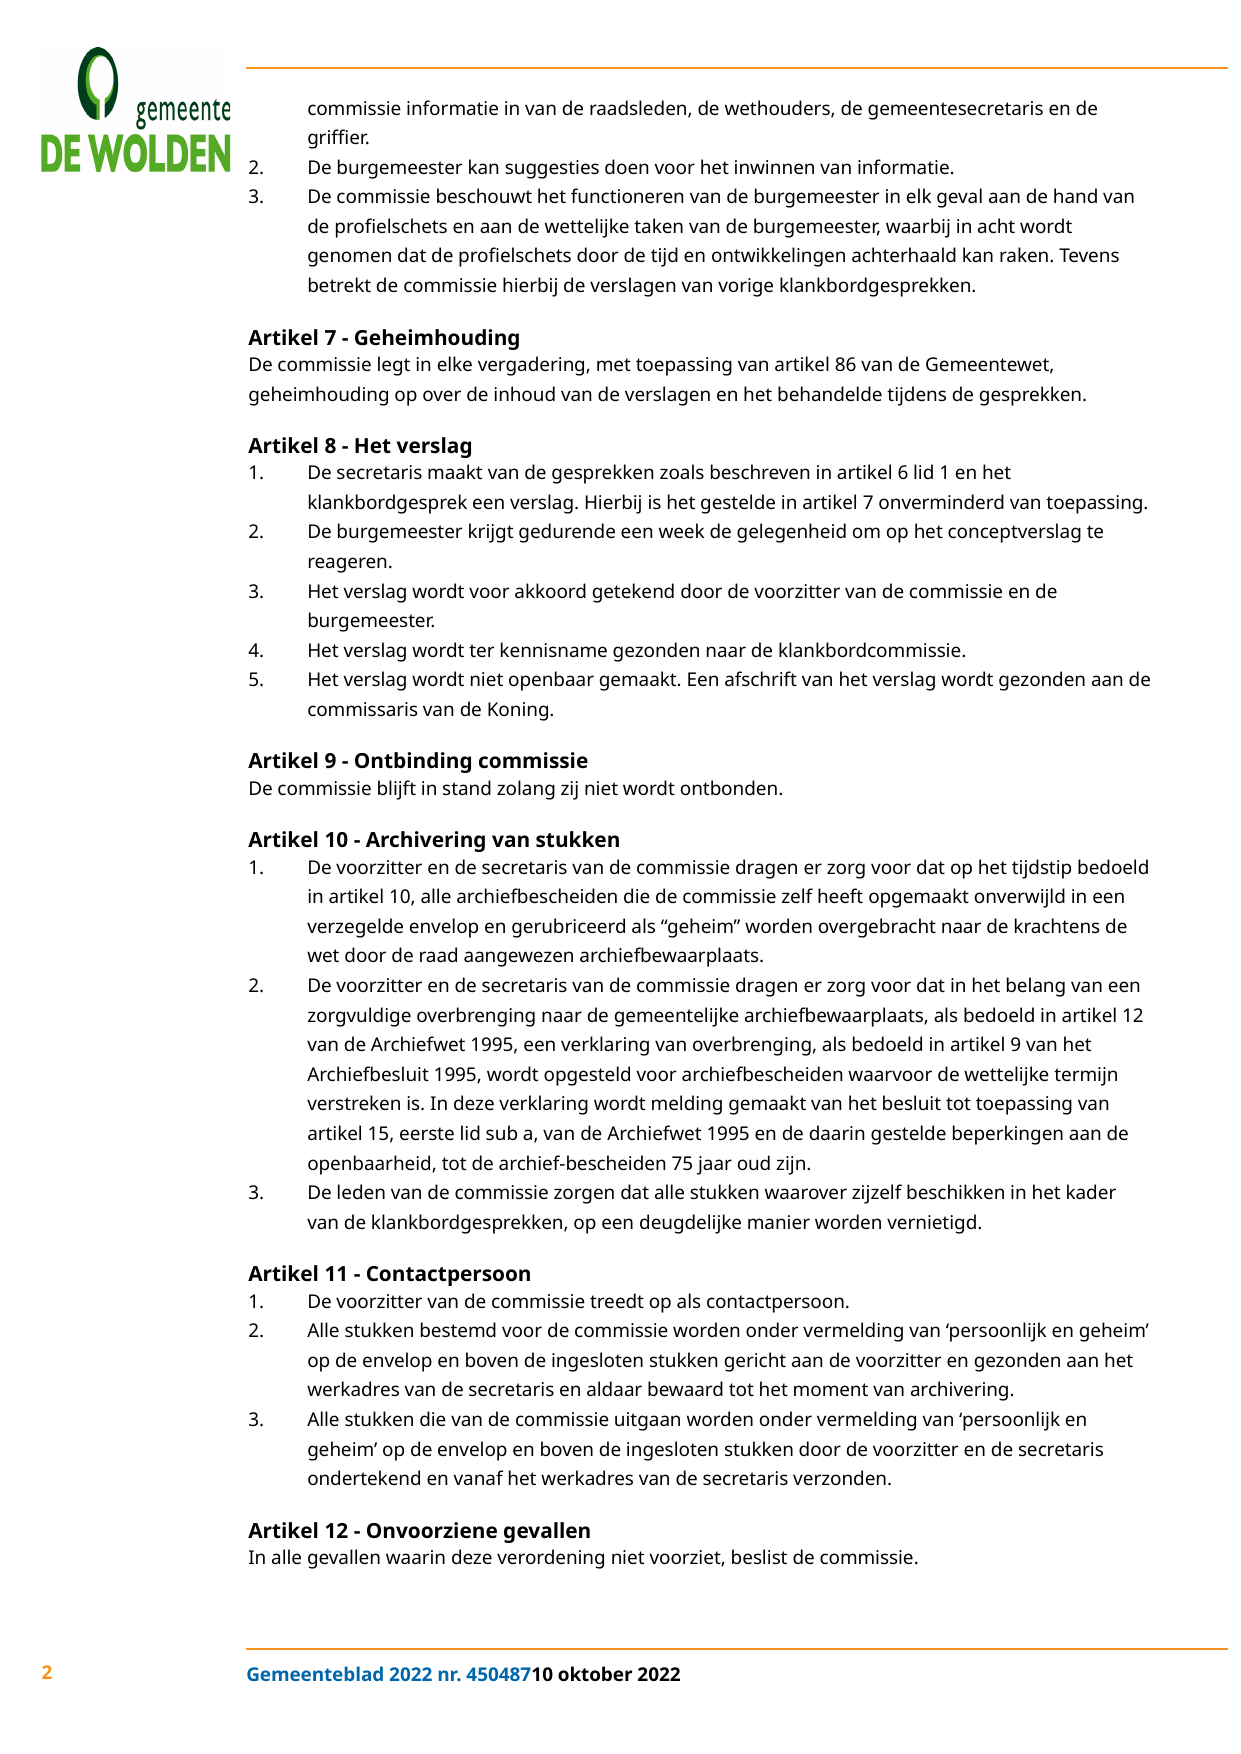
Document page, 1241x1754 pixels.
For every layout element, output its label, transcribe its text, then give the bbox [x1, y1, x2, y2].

list De secretaris maakt van de gesprekken zoals beschreven in artikel 6 lid 1 en het klankbordgesprek een verslag. Hierbij is het gestelde in artikel 7 onverminderd van toepassing. [248, 459, 1152, 515]
text Artikel 9 - Ontbinding commissie [248, 747, 1152, 775]
text De commissie legt in elke vergadering, met toepassing van artikel 86 van de Gemeentewet, geheimhouding op over de inhoud van de verslagen en het behandelde tijdens de gesprekken. [248, 351, 1152, 406]
list De voorzitter en de secretaris van de commissie dragen er zorg voor dat op het tijdstip bedoeld in artikel 10, alle archiefbescheiden die de commissie zelf heeft opgemaakt onverwijld in een verzegelde envelop en gerubriceerd als “geheim” worden overgebracht naar de krachtens de wet door de raad aangewezen archiefbewaarplaats. [248, 854, 1152, 968]
text De commissie blijft in stand zolang zij niet wordt ontbonden. [248, 775, 1152, 801]
list Het verslag wordt ter kennisname gezonden naar de klankbordcommissie. [248, 637, 1152, 663]
list Het verslag wordt niet openbaar gemaakt. Een afschrift van het verslag wordt gezonden aan de commissaris van de Koning. [248, 667, 1152, 722]
list Alle stukken bestemd voor de commissie worden onder vermelding van ‘persoonlijk en geheim’ op de envelop en boven de ingesloten stukken gericht aan de voorzitter en gezonden aan het werkadres van de secretaris en aldaar bewaard tot het moment van archivering. [248, 1317, 1152, 1402]
list De voorzitter en de secretaris van de commissie dragen er zorg voor dat in het belang van een zorgvuldige overbrenging naar de gemeentelijke archiefbewaarplaats, als bedoeld in artikel 12 van de Archiefwet 1995, een verklaring van overbrenging, als bedoeld in artikel 9 van het Archiefbesluit 1995, wordt opgesteld voor archiefbescheiden waarvoor de wettelijke termijn verstreken is. In deze verklaring wordt melding gemaakt van het besluit tot toepassing van artikel 15, eerste lid sub a, van de Archiefwet 1995 en de daarin gestelde beperkingen aan de openbaarheid, tot de archief-bescheiden 75 jaar oud zijn. [248, 972, 1152, 1176]
list De leden van de commissie zorgen dat alle stukken waarover zijzelf beschikken in het kader van de klankbordgesprekken, op een deugdelijke manier worden vernietigd. [248, 1179, 1152, 1235]
text Artikel 10 - Archivering van stukken [248, 826, 1152, 854]
list Alle stukken die van de commissie uitgaan worden onder vermelding van ‘persoonlijk en geheim’ op de envelop en boven de ingesloten stukken door de voorzitter en de secretaris ondertekend en vanaf het werkadres van de secretaris verzonden. [248, 1406, 1152, 1491]
picture [41, 47, 231, 172]
list Het verslag wordt voor akkoord getekend door de voorzitter van de commissie en de burgemeester. [248, 578, 1152, 633]
list De commissie beschouwt het functioneren van de burgemeester in elk geval aan de hand van de profielschets en aan de wettelijke taken van de burgemeester, waarbij in acht wordt genomen dat de profielschets door de tijd en ontwikkelingen achterhaald kan raken. Tevens betrekt de commissie hierbij de verslagen van vorige klankbordgesprekken. [248, 183, 1152, 298]
text Artikel 11 - Contactpersoon [248, 1259, 1152, 1288]
list De burgemeester kan suggesties doen voor het inwinnen van informatie. [248, 154, 1152, 180]
list De burgemeester krijgt gedurende een week de gelegenheid om op het conceptverslag te reageren. [248, 519, 1152, 574]
list commissie informatie in van de raadsleden, de wethouders, de gemeentesecretaris en de griffier. [248, 95, 1152, 150]
text Artikel 12 - Onvoorziene gevallen [248, 1516, 1152, 1544]
text In alle gevallen waarin deze verordening niet voorziet, beslist de commissie. [248, 1544, 1152, 1570]
list De voorzitter van de commissie treedt op als contactpersoon. [248, 1288, 1152, 1313]
text Artikel 8 - Het verslag [248, 431, 1152, 459]
text Artikel 7 - Geheimhouding [248, 323, 1152, 351]
